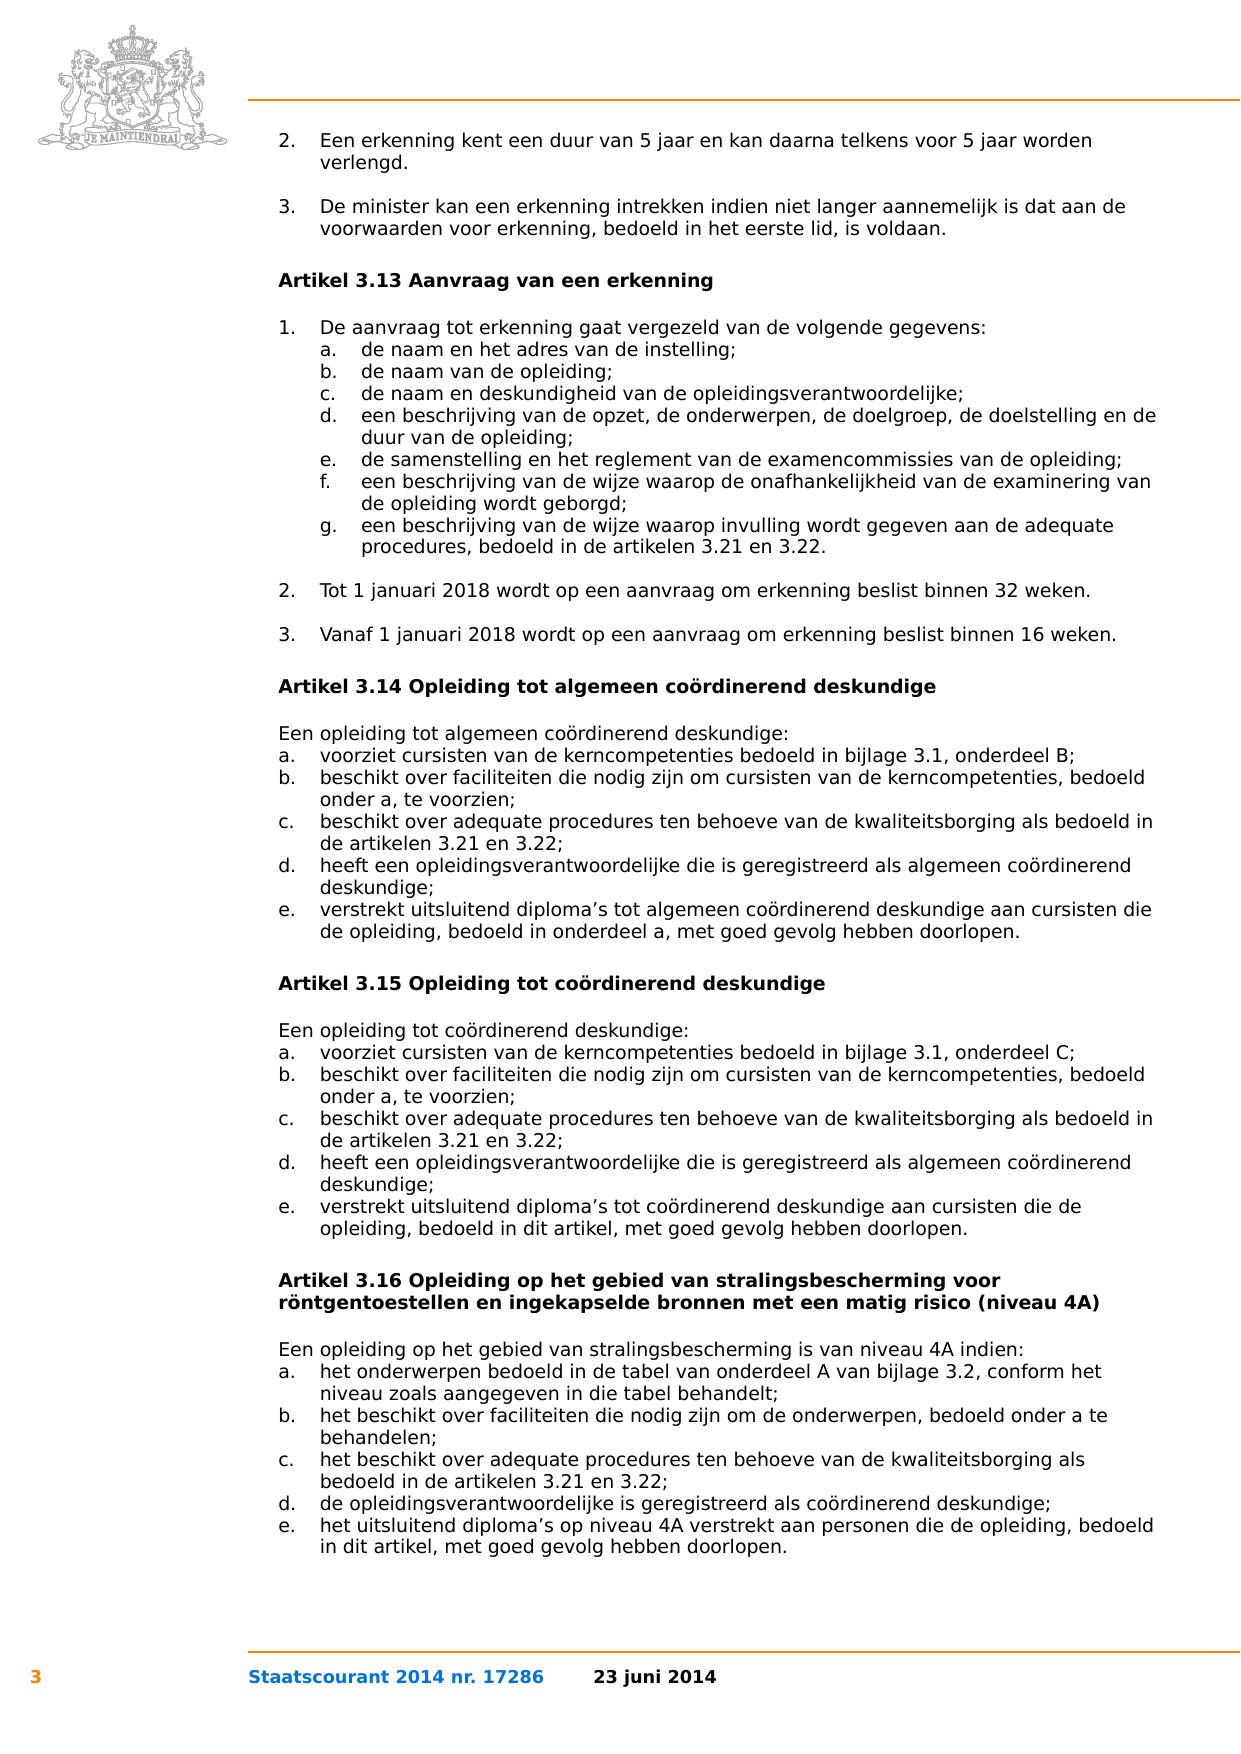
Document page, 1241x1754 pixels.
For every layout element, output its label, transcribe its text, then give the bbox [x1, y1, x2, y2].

text a. voorziet cursisten van de kerncompetenties bedoeld in bijlage 3.1, onderdeel B; [278, 745, 1163, 767]
text c. beschikt over adequate procedures ten behoeve van de kwaliteitsborging als bedoeld in de artikelen 3.21 en 3.22; [278, 811, 1163, 855]
text e. verstrekt uitsluitend diploma’s tot algemeen coördinerend deskundige aan cursisten die de opleiding, bedoeld in onderdeel a, met goed gevolg hebben doorlopen. [278, 899, 1163, 943]
text a. het onderwerpen bedoeld in de tabel van onderdeel A van bijlage 3.2, conform het niveau zoals aangegeven in die tabel behandelt; [278, 1361, 1163, 1404]
subtitle Artikel 3.13 Aanvraag van een erkenning [278, 270, 1163, 292]
text e. de samenstelling en het reglement van de examencommissies van de opleiding; [319, 448, 1163, 471]
text c. het beschikt over adequate procedures ten behoeve van de kwaliteitsborging als bedoeld in de artikelen 3.21 en 3.22; [278, 1448, 1163, 1492]
text 2. Tot 1 januari 2018 wordt op een aanvraag om erkenning beslist binnen 32 weken. [278, 580, 1163, 602]
text Een opleiding tot coördinerend deskundige: [278, 1020, 1163, 1042]
text e. verstrekt uitsluitend diploma’s tot coördinerend deskundige aan cursisten die de opleiding, bedoeld in dit artikel, met goed gevolg hebben doorlopen. [278, 1196, 1163, 1240]
text d. de opleidingsverantwoordelijke is geregistreerd als coördinerend deskundige; [278, 1492, 1163, 1514]
text b. de naam van de opleiding; [319, 361, 1163, 383]
text b. het beschikt over faciliteiten die nodig zijn om de onderwerpen, bedoeld onder a te behandelen; [278, 1404, 1163, 1448]
text 1. De aanvraag tot erkenning gaat vergezeld van de volgende gegevens: [278, 317, 1163, 339]
text Een opleiding tot algemeen coördinerend deskundige: [278, 723, 1163, 745]
text c. de naam en deskundigheid van de opleidingsverantwoordelijke; [319, 383, 1163, 404]
text f. een beschrijving van de wijze waarop de onafhankelijkheid van de examinering van de opleiding wordt geborgd; [319, 471, 1163, 514]
text b. beschikt over faciliteiten die nodig zijn om cursisten van de kerncompetenties, bedoeld onder a, te voorzien; [278, 767, 1163, 811]
subtitle Artikel 3.14 Opleiding tot algemeen coördinerend deskundige [278, 676, 1163, 698]
text d. heeft een opleidingsverantwoordelijke die is geregistreerd als algemeen coördinerend deskundige; [278, 855, 1163, 899]
text 2. Een erkenning kent een duur van 5 jaar en kan daarna telkens voor 5 jaar worden verlengd. [278, 130, 1163, 174]
text a. de naam en het adres van de instelling; [319, 339, 1163, 361]
text g. een beschrijving van de wijze waarop invulling wordt gegeven aan de adequate procedures, bedoeld in de artikelen 3.21 en 3.22. [319, 514, 1163, 558]
subtitle Artikel 3.16 Opleiding op het gebied van stralingsbescherming voor röntgentoestellen en ingekapselde bronnen met een matig risico (niveau 4A) [278, 1270, 1163, 1314]
text d. heeft een opleidingsverantwoordelijke die is geregistreerd als algemeen coördinerend deskundige; [278, 1152, 1163, 1196]
text e. het uitsluitend diploma’s op niveau 4A verstrekt aan personen die de opleiding, bedoeld in dit artikel, met goed gevolg hebben doorlopen. [278, 1514, 1163, 1558]
subtitle Artikel 3.15 Opleiding tot coördinerend deskundige [278, 973, 1163, 995]
text a. voorziet cursisten van de kerncompetenties bedoeld in bijlage 3.1, onderdeel C; [278, 1042, 1163, 1064]
text 3. De minister kan een erkenning intrekken indien niet langer aannemelijk is dat aan de voorwaarden voor erkenning, bedoeld in het eerste lid, is voldaan. [278, 196, 1163, 240]
text b. beschikt over faciliteiten die nodig zijn om cursisten van de kerncompetenties, bedoeld onder a, te voorzien; [278, 1064, 1163, 1108]
text Een opleiding op het gebied van stralingsbescherming is van niveau 4A indien: [278, 1339, 1163, 1361]
text c. beschikt over adequate procedures ten behoeve van de kwaliteitsborging als bedoeld in de artikelen 3.21 en 3.22; [278, 1108, 1163, 1152]
picture [38, 25, 227, 150]
text 3. Vanaf 1 januari 2018 wordt op een aanvraag om erkenning beslist binnen 16 weken. [278, 624, 1163, 646]
text d. een beschrijving van de opzet, de onderwerpen, de doelgroep, de doelstelling en de duur van de opleiding; [319, 404, 1163, 448]
